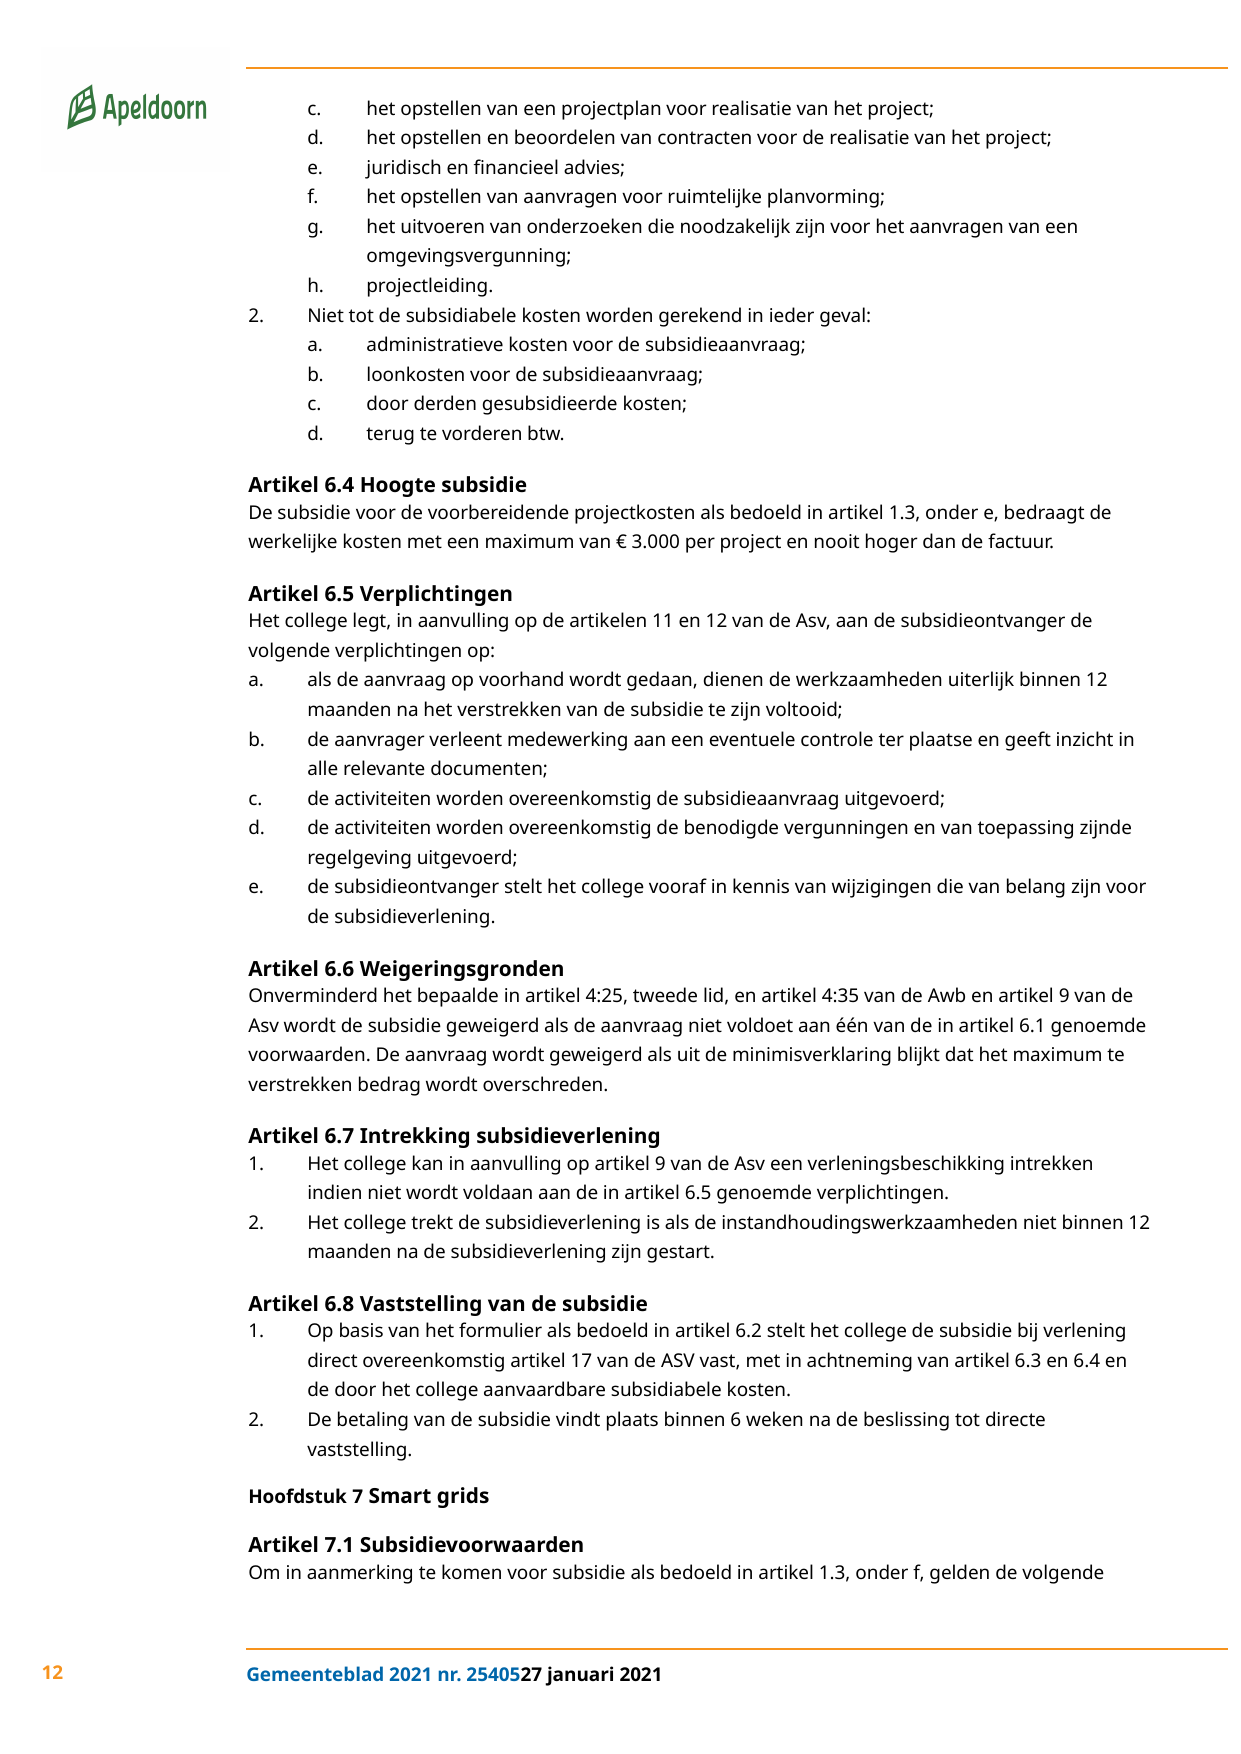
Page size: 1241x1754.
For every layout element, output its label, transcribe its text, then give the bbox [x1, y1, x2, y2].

list de activiteiten worden overeenkomstig de benodigde vergunningen en van toepassing zijnde regelgeving uitgevoerd; [248, 814, 1152, 870]
text Artikel 6.4 Hoogte subsidie [248, 471, 1152, 499]
list de subsidieontvanger stelt het college vooraf in kennis van wijzigingen die van belang zijn voor de subsidieverlening. [248, 874, 1152, 929]
text Hoofdstuk 7 Smart grids [248, 1481, 1152, 1510]
text Artikel 6.8 Vaststelling van de subsidie [248, 1289, 1152, 1317]
list de activiteiten worden overeenkomstig de subsidieaanvraag uitgevoerd; [248, 785, 1152, 811]
list juridisch en financieel advies; [307, 154, 1152, 180]
list de aanvrager verleent medewerking aan een eventuele controle ter plaatse en geeft inzicht in alle relevante documenten; [248, 726, 1152, 781]
list projectleiding. [307, 272, 1152, 298]
list door derden gesubsidieerde kosten; [307, 391, 1152, 416]
list De betaling van de subsidie vindt plaats binnen 6 weken na de beslissing tot directe vaststelling. [248, 1406, 1152, 1461]
picture [41, 47, 231, 172]
text Artikel 6.6 Weigeringsgronden [248, 954, 1152, 982]
text Artikel 6.5 Verplichtingen [248, 579, 1152, 607]
text Het college legt, in aanvulling op de artikelen 11 en 12 van de Asv, aan de subsidieontvanger de volgende verplichtingen op: [248, 607, 1152, 663]
list loonkosten voor de subsidieaanvraag; [307, 361, 1152, 387]
list Het college trekt de subsidieverlening is als de instandhoudingswerkzaamheden niet binnen 12 maanden na de subsidieverlening zijn gestart. [248, 1209, 1152, 1264]
text Om in aanmerking te komen voor subsidie als bedoeld in artikel 1.3, onder f, gelden de volgende [248, 1559, 1152, 1585]
list het opstellen van aanvragen voor ruimtelijke planvorming; [307, 183, 1152, 209]
list Op basis van het formulier als bedoeld in artikel 6.2 stelt het college de subsidie bij verlening direct overeenkomstig artikel 17 van de ASV vast, met in achtneming van artikel 6.3 en 6.4 en de door het college aanvaardbare subsidiabele kosten. [248, 1317, 1152, 1402]
text De subsidie voor de voorbereidende projectkosten als bedoeld in artikel 1.3, onder e, bedraagt de werkelijke kosten met een maximum van € 3.000 per project en nooit hoger dan de factuur. [248, 499, 1152, 554]
text Artikel 7.1 Subsidievoorwaarden [248, 1531, 1152, 1559]
list het opstellen van een projectplan voor realisatie van het project; [307, 95, 1152, 121]
list administratieve kosten voor de subsidieaanvraag; [307, 331, 1152, 357]
list terug te vorderen btw. [307, 420, 1152, 446]
list Niet tot de subsidiabele kosten worden gerekend in ieder geval: [248, 302, 1152, 328]
list Het college kan in aanvulling op artikel 9 van de Asv een verleningsbeschikking intrekken indien niet wordt voldaan aan de in artikel 6.5 genoemde verplichtingen. [248, 1150, 1152, 1205]
list het opstellen en beoordelen van contracten voor de realisatie van het project; [307, 124, 1152, 150]
list het uitvoeren van onderzoeken die noodzakelijk zijn voor het aanvragen van een omgevingsvergunning; [307, 213, 1152, 268]
text Artikel 6.7 Intrekking subsidieverlening [248, 1121, 1152, 1150]
list als de aanvraag op voorhand wordt gedaan, dienen de werkzaamheden uiterlijk binnen 12 maanden na het verstrekken van de subsidie te zijn voltooid; [248, 667, 1152, 722]
text Onverminderd het bepaalde in artikel 4:25, tweede lid, en artikel 4:35 van de Awb en artikel 9 van de Asv wordt de subsidie geweigerd als de aanvraag niet voldoet aan één van de in artikel 6.1 genoemde voorwaarden. De aanvraag wordt geweigerd als uit de minimisverklaring blijkt dat het maximum te verstrekken bedrag wordt overschreden. [248, 982, 1152, 1097]
